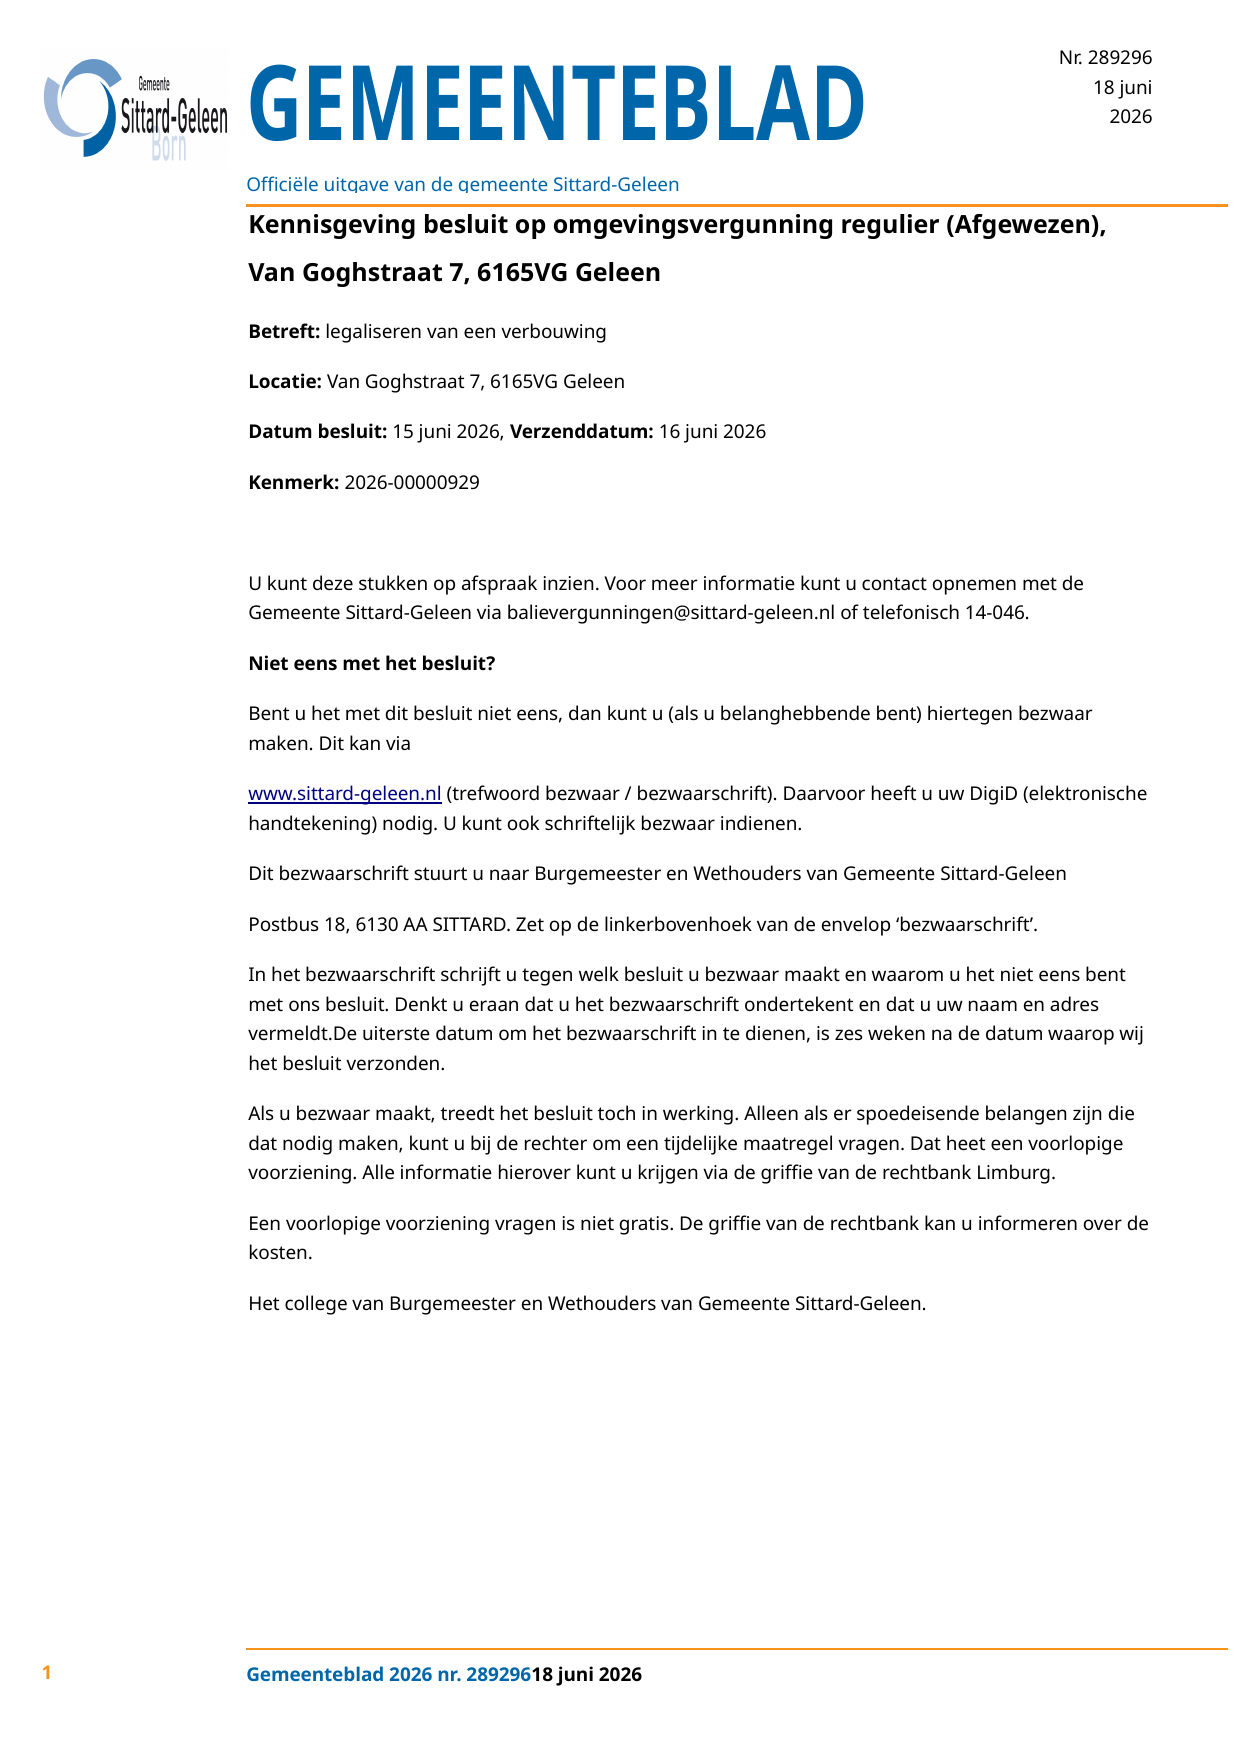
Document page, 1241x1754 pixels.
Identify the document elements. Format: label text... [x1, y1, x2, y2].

text Postbus 18, 6130 AA SITTARD. Zet op de linkerbovenhoek van de envelop ‘bezwaarschrift’. [248, 911, 1152, 937]
text Het college van Burgemeester en Wethouders van Gemeente Sittard-Geleen. [248, 1290, 1152, 1316]
text Bent u het met dit besluit niet eens, dan kunt u (als u belanghebbende bent) hiertegen bezwaar maken. Dit kan via [248, 700, 1152, 756]
text In het bezwaarschrift schrijft u tegen welk besluit u bezwaar maakt en waarom u het niet eens bent met ons besluit. Denkt u eraan dat u het bezwaarschrift ondertekent en dat u uw naam en adres vermeldt.De uiterste datum om het bezwaarschrift in te dienen, is zes weken na de datum waarop wij het besluit verzonden. [248, 961, 1152, 1076]
text www.sittard-geleen.nl (trefwoord bezwaar / bezwaarschrift). Daarvoor heeft u uw DigiD (elektronische handtekening) nodig. U kunt ook schriftelijk bezwaar indienen. [248, 780, 1152, 836]
text Kennisgeving besluit op omgevingsvergunning regulier (Afgewezen), Van Goghstraat 7, 6165VG Geleen [248, 207, 1152, 288]
text Een voorlopige voorziening vragen is niet gratis. De griffie van de rechtbank kan u informeren over de kosten. [248, 1210, 1152, 1265]
text Kenmerk: 2026-00000929 [248, 469, 1152, 495]
text Datum besluit: 15 juni 2026, Verzenddatum: 16 juni 2026 [248, 419, 1152, 444]
text Betreft: legaliseren van een verbouwing [248, 318, 1152, 344]
text Locatie: Van Goghstraat 7, 6165VG Geleen [248, 368, 1152, 394]
text Dit bezwaarschrift stuurt u naar Burgemeester en Wethouders van Gemeente Sittard-Geleen [248, 860, 1152, 886]
text Niet eens met het besluit? [248, 650, 1152, 676]
picture [41, 47, 231, 172]
text U kunt deze stukken op afspraak inzien. Voor meer informatie kunt u contact opnemen met de Gemeente Sittard-Geleen via balievergunningen@sittard-geleen.nl of telefonisch 14-046. [248, 570, 1152, 625]
text Als u bezwaar maakt, treedt het besluit toch in werking. Alleen als er spoedeisende belangen zijn die dat nodig maken, kunt u bij de rechter om een tijdelijke maatregel vragen. Dat heet een voorlopige voorziening. Alle informatie hierover kunt u krijgen via de griffie van de rechtbank Limburg. [248, 1100, 1152, 1185]
